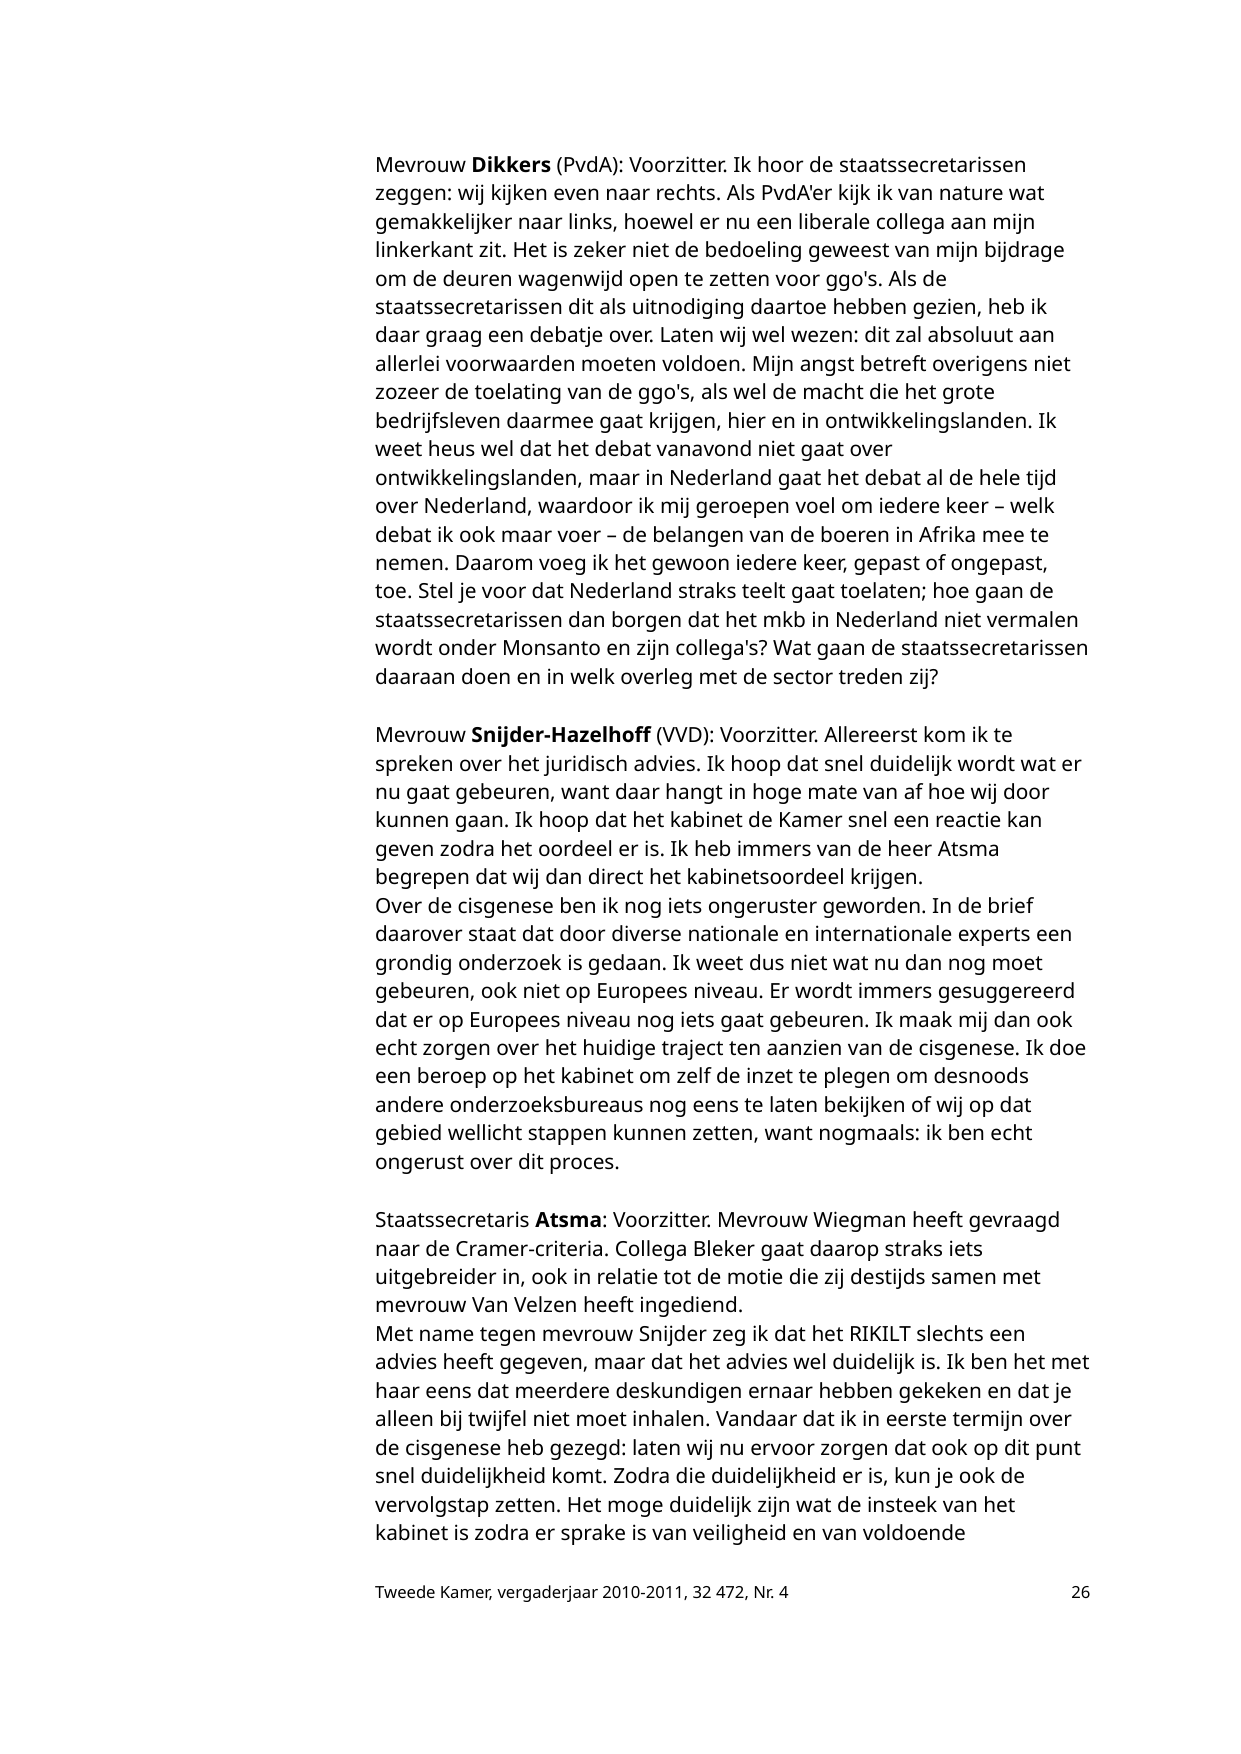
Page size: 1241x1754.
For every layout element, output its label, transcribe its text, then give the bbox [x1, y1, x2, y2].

text Staatssecretaris Atsma: Voorzitter. Mevrouw Wiegman heeft gevraagd naar de Cramer-criteria. Collega Bleker gaat daarop straks iets uitgebreider in, ook in relatie tot de motie die zij destijds samen met mevrouw Van Velzen heeft ingediend. [375, 1205, 1090, 1319]
text Met name tegen mevrouw Snijder zeg ik dat het RIKILT slechts een advies heeft gegeven, maar dat het advies wel duidelijk is. Ik ben het met haar eens dat meerdere deskundigen ernaar hebben gekeken en dat je alleen bij twijfel niet moet inhalen. Vandaar dat ik in eerste termijn over de cisgenese heb gezegd: laten wij nu ervoor zorgen dat ook op dit punt snel duidelijkheid komt. Zodra die duidelijkheid er is, kun je ook de vervolgstap zetten. Het moge duidelijk zijn wat de insteek van het kabinet is zodra er sprake is van veiligheid en van voldoende [375, 1319, 1090, 1547]
text Over de cisgenese ben ik nog iets ongeruster geworden. In de brief daarover staat dat door diverse nationale en internationale experts een grondig onderzoek is gedaan. Ik weet dus niet wat nu dan nog moet gebeuren, ook niet op Europees niveau. Er wordt immers gesuggereerd dat er op Europees niveau nog iets gaat gebeuren. Ik maak mij dan ook echt zorgen over het huidige traject ten aanzien van de cisgenese. Ik doe een beroep op het kabinet om zelf de inzet te plegen om desnoods andere onderzoeksbureaus nog eens te laten bekijken of wij op dat gebied wellicht stappen kunnen zetten, want nogmaals: ik ben echt ongerust over dit proces. [375, 891, 1090, 1175]
text Mevrouw Dikkers (PvdA): Voorzitter. Ik hoor de staatssecretarissen zeggen: wij kijken even naar rechts. Als PvdA'er kijk ik van nature wat gemakkelijker naar links, hoewel er nu een liberale collega aan mijn linkerkant zit. Het is zeker niet de bedoeling geweest van mijn bijdrage om de deuren wagenwijd open te zetten voor ggo's. Als de staatssecretarissen dit als uitnodiging daartoe hebben gezien, heb ik daar graag een debatje over. Laten wij wel wezen: dit zal absoluut aan allerlei voorwaarden moeten voldoen. Mijn angst betreft overigens niet zozeer de toelating van de ggo's, als wel de macht die het grote bedrijfsleven daarmee gaat krijgen, hier en in ontwikkelingslanden. Ik weet heus wel dat het debat vanavond niet gaat over ontwikkelingslanden, maar in Nederland gaat het debat al de hele tijd over Nederland, waardoor ik mij geroepen voel om iedere keer – welk debat ik ook maar voer – de belangen van de boeren in Afrika mee te nemen. Daarom voeg ik het gewoon iedere keer, gepast of ongepast, toe. Stel je voor dat Nederland straks teelt gaat toelaten; hoe gaan de staatssecretarissen dan borgen dat het mkb in Nederland niet vermalen wordt onder Monsanto en zijn collega's? Wat gaan de staatssecretarissen daaraan doen en in welk overleg met de sector treden zij? [375, 150, 1090, 690]
text Mevrouw Snijder-Hazelhoff (VVD): Voorzitter. Allereerst kom ik te spreken over het juridisch advies. Ik hoop dat snel duidelijk wordt wat er nu gaat gebeuren, want daar hangt in hoge mate van af hoe wij door kunnen gaan. Ik hoop dat het kabinet de Kamer snel een reactie kan geven zodra het oordeel er is. Ik heb immers van de heer Atsma begrepen dat wij dan direct het kabinetsoordeel krijgen. [375, 720, 1090, 891]
